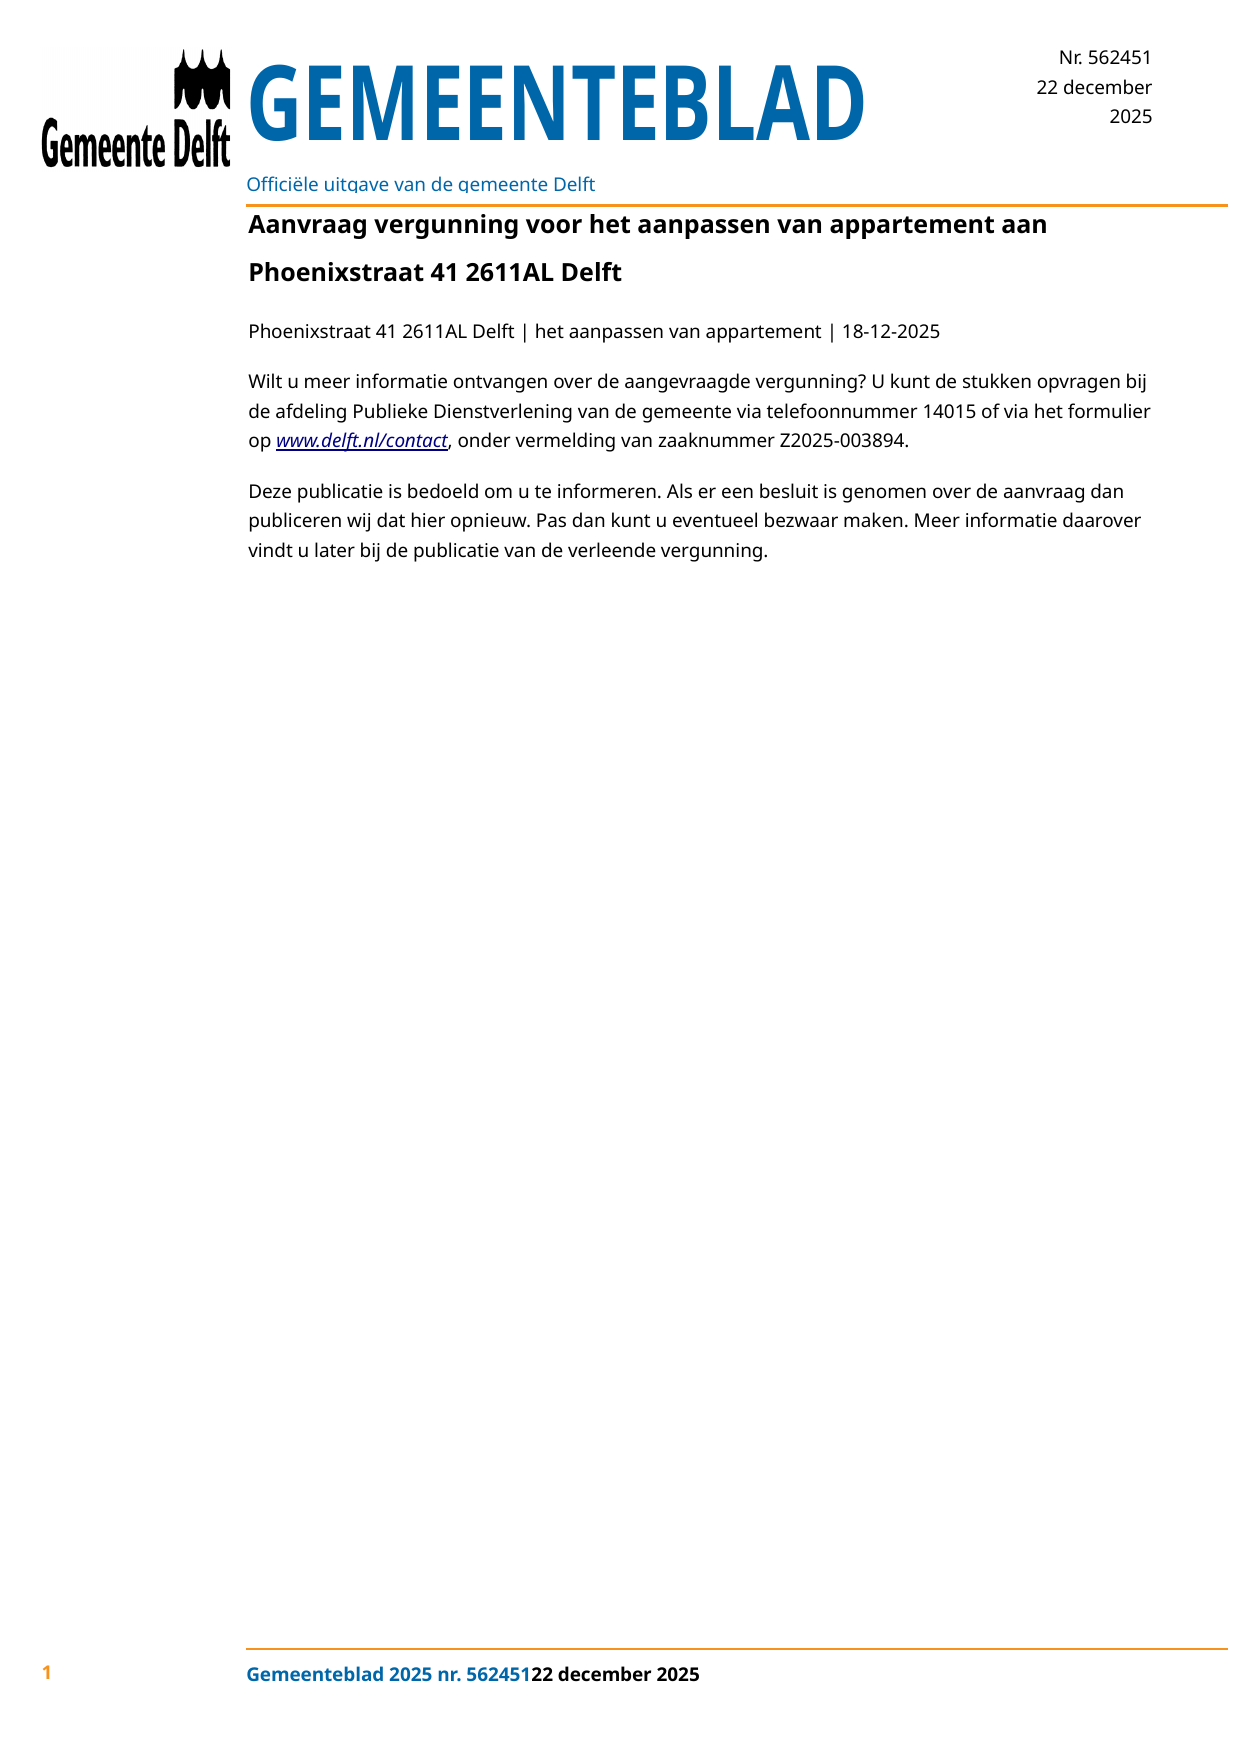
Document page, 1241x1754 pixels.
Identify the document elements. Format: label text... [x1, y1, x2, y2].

text Aanvraag vergunning voor het aanpassen van appartement aan Phoenixstraat 41 2611AL Delft [248, 207, 1152, 288]
text Phoenixstraat 41 2611AL Delft | het aanpassen van appartement | 18-12-2025 [248, 318, 1152, 344]
text Deze publicatie is bedoeld om u te informeren. Als er een besluit is genomen over de aanvraag dan publiceren wij dat hier opnieuw. Pas dan kunt u eventueel bezwaar maken. Meer informatie daarover vindt u later bij de publicatie van de verleende vergunning. [248, 478, 1152, 563]
picture [41, 47, 231, 172]
text Wilt u meer informatie ontvangen over de aangevraagde vergunning? U kunt de stukken opvragen bij de afdeling Publieke Dienstverlening van de gemeente via telefoonnummer 14015 of via het formulier op www.delft.nl/contact, onder vermelding van zaaknummer Z2025-003894. [248, 368, 1152, 453]
